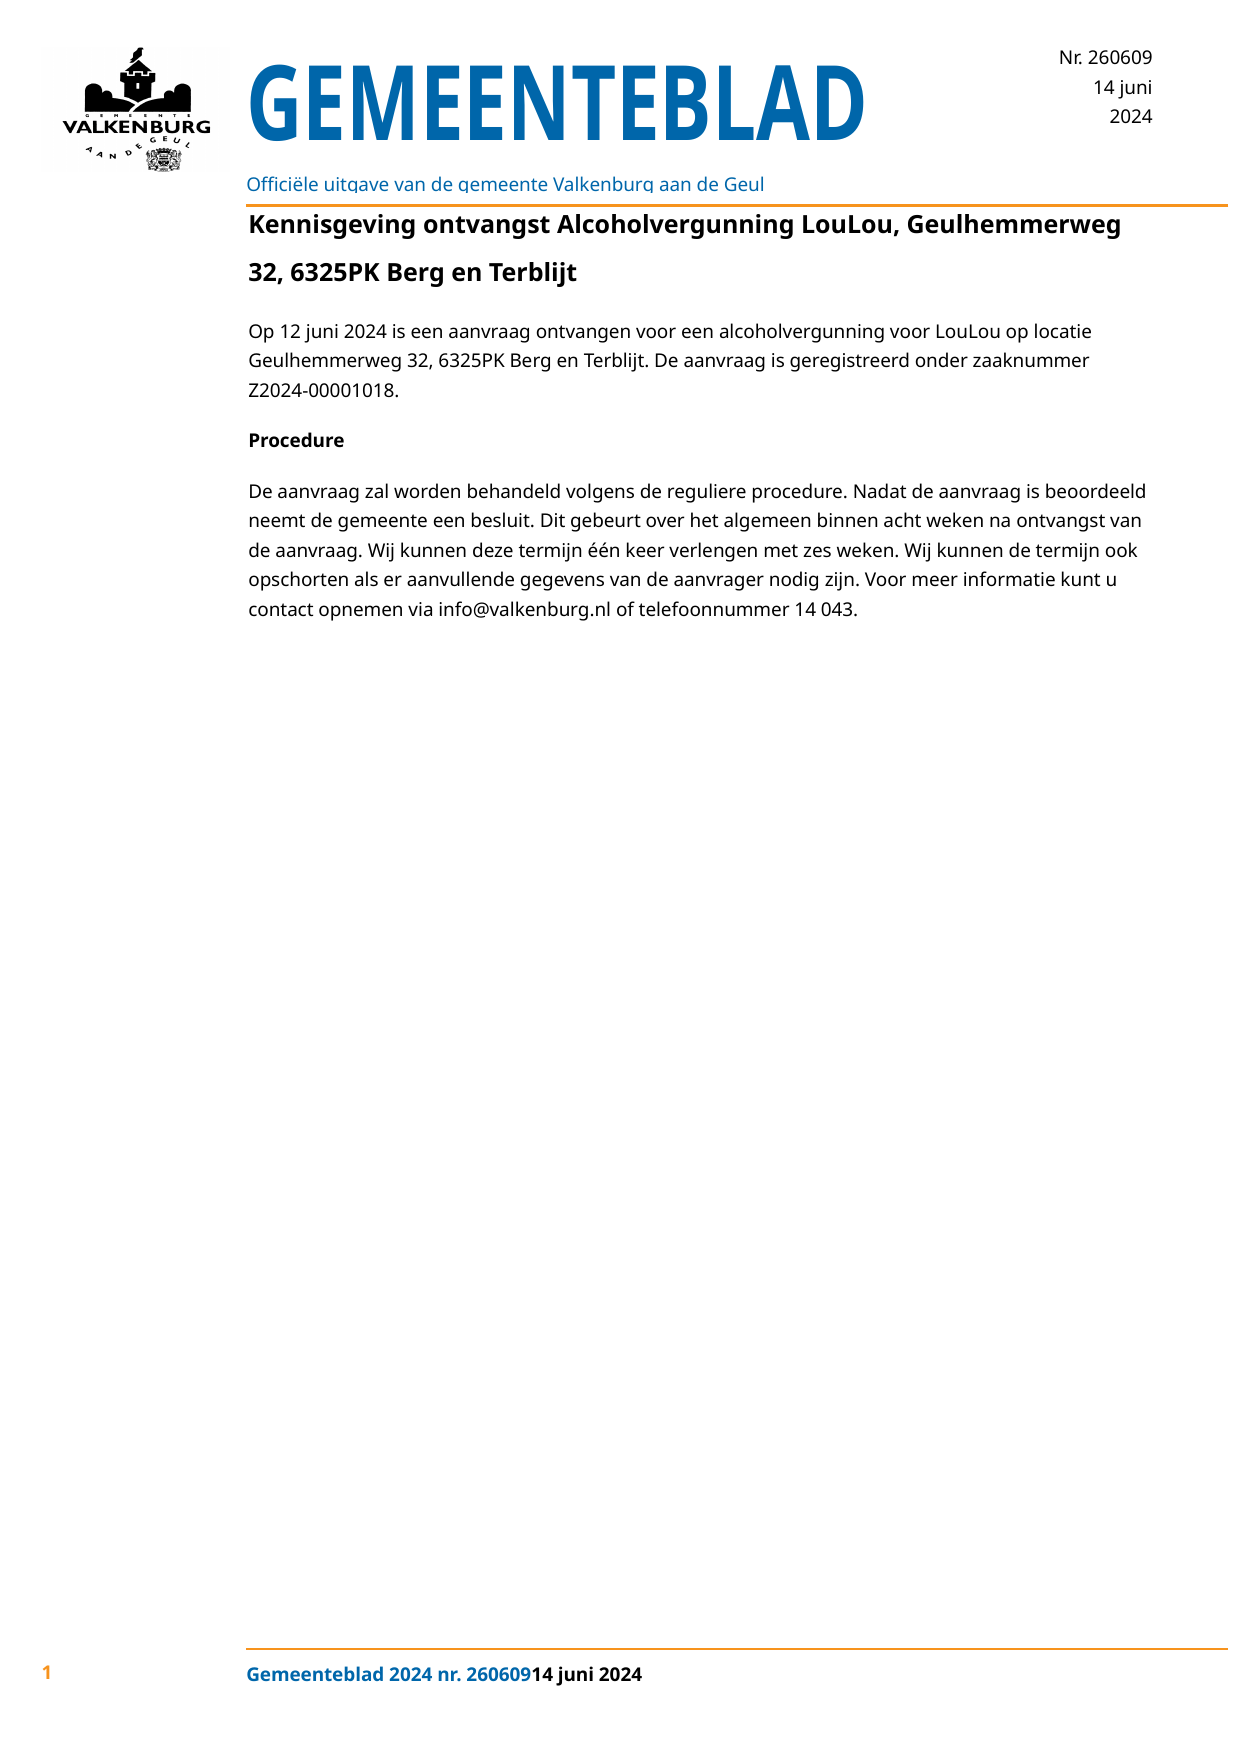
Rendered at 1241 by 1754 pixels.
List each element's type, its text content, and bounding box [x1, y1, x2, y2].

text De aanvraag zal worden behandeld volgens de reguliere procedure. Nadat de aanvraag is beoordeeld neemt de gemeente een besluit. Dit gebeurt over het algemeen binnen acht weken na ontvangst van de aanvraag. Wij kunnen deze termijn één keer verlengen met zes weken. Wij kunnen de termijn ook opschorten als er aanvullende gegevens van de aanvrager nodig zijn. Voor meer informatie kunt u contact opnemen via info@valkenburg.nl of telefoonnummer 14 043. [248, 478, 1152, 622]
text Op 12 juni 2024 is een aanvraag ontvangen voor een alcoholvergunning voor LouLou op locatie Geulhemmerweg 32, 6325PK Berg en Terblijt. De aanvraag is geregistreerd onder zaaknummer Z2024-00001018. [248, 318, 1152, 403]
picture [41, 47, 231, 172]
text Kennisgeving ontvangst Alcoholvergunning LouLou, Geulhemmerweg 32, 6325PK Berg en Terblijt [248, 207, 1152, 288]
text Procedure [248, 427, 1152, 453]
